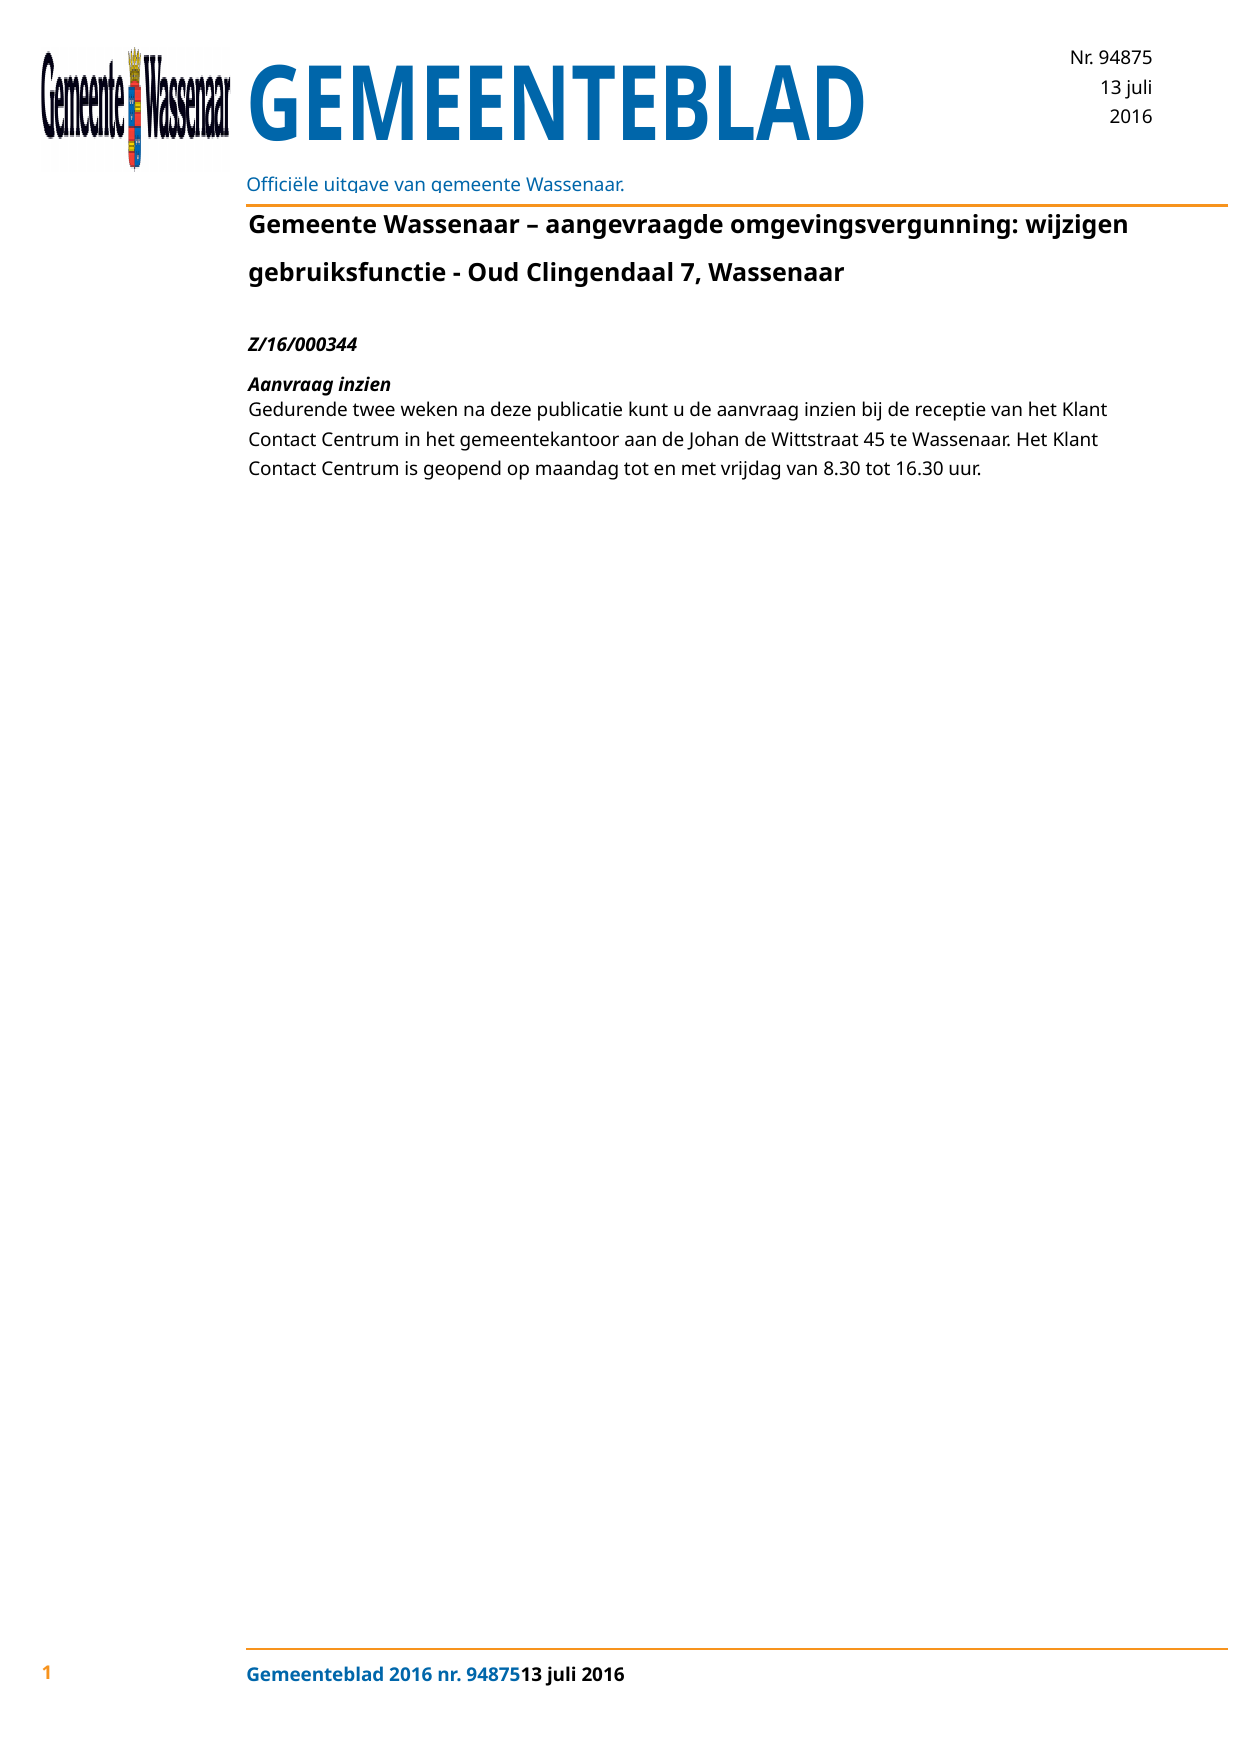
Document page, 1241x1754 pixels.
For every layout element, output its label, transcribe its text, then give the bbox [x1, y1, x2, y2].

text Aanvraag inzien [248, 371, 1152, 396]
text Z/16/000344 [248, 331, 1152, 357]
text Gedurende twee weken na deze publicatie kunt u de aanvraag inzien bij de receptie van het Klant Contact Centrum in het gemeentekantoor aan de Johan de Wittstraat 45 te Wassenaar. Het Klant Contact Centrum is geopend op maandag tot en met vrijdag van 8.30 tot 16.30 uur. [248, 396, 1152, 481]
text Gemeente Wassenaar – aangevraagde omgevingsvergunning: wijzigen gebruiksfunctie - Oud Clingendaal 7, Wassenaar [248, 207, 1152, 288]
picture [41, 47, 231, 172]
